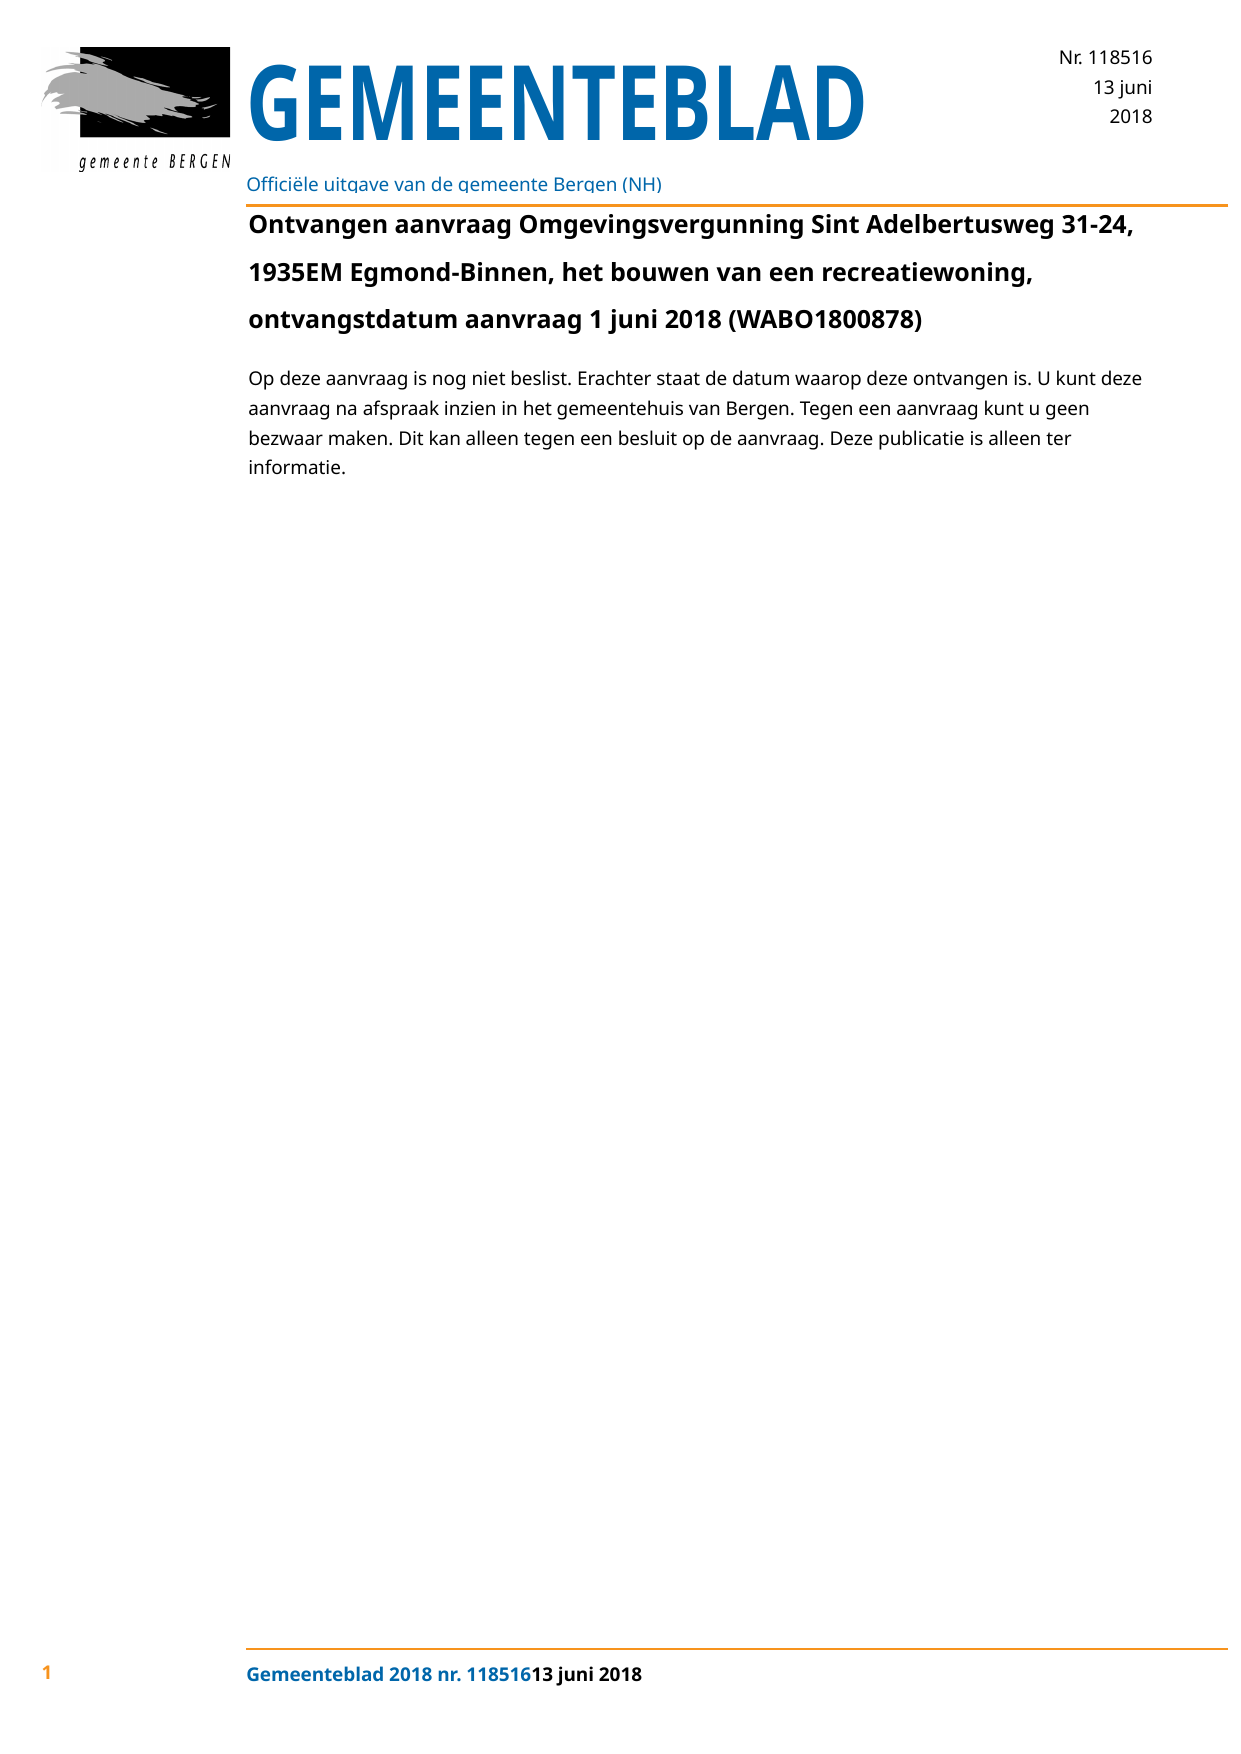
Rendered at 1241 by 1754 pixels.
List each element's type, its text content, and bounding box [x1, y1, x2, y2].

text Ontvangen aanvraag Omgevingsvergunning Sint Adelbertusweg 31-24, 1935EM Egmond-Binnen, het bouwen van een recreatiewoning, ontvangstdatum aanvraag 1 juni 2018 (WABO1800878) [248, 207, 1152, 336]
text Op deze aanvraag is nog niet beslist. Erachter staat de datum waarop deze ontvangen is. U kunt deze aanvraag na afspraak inzien in het gemeentehuis van Bergen. Tegen een aanvraag kunt u geen bezwaar maken. Dit kan alleen tegen een besluit op de aanvraag. Deze publicatie is alleen ter informatie. [248, 366, 1152, 480]
picture [41, 47, 231, 172]
